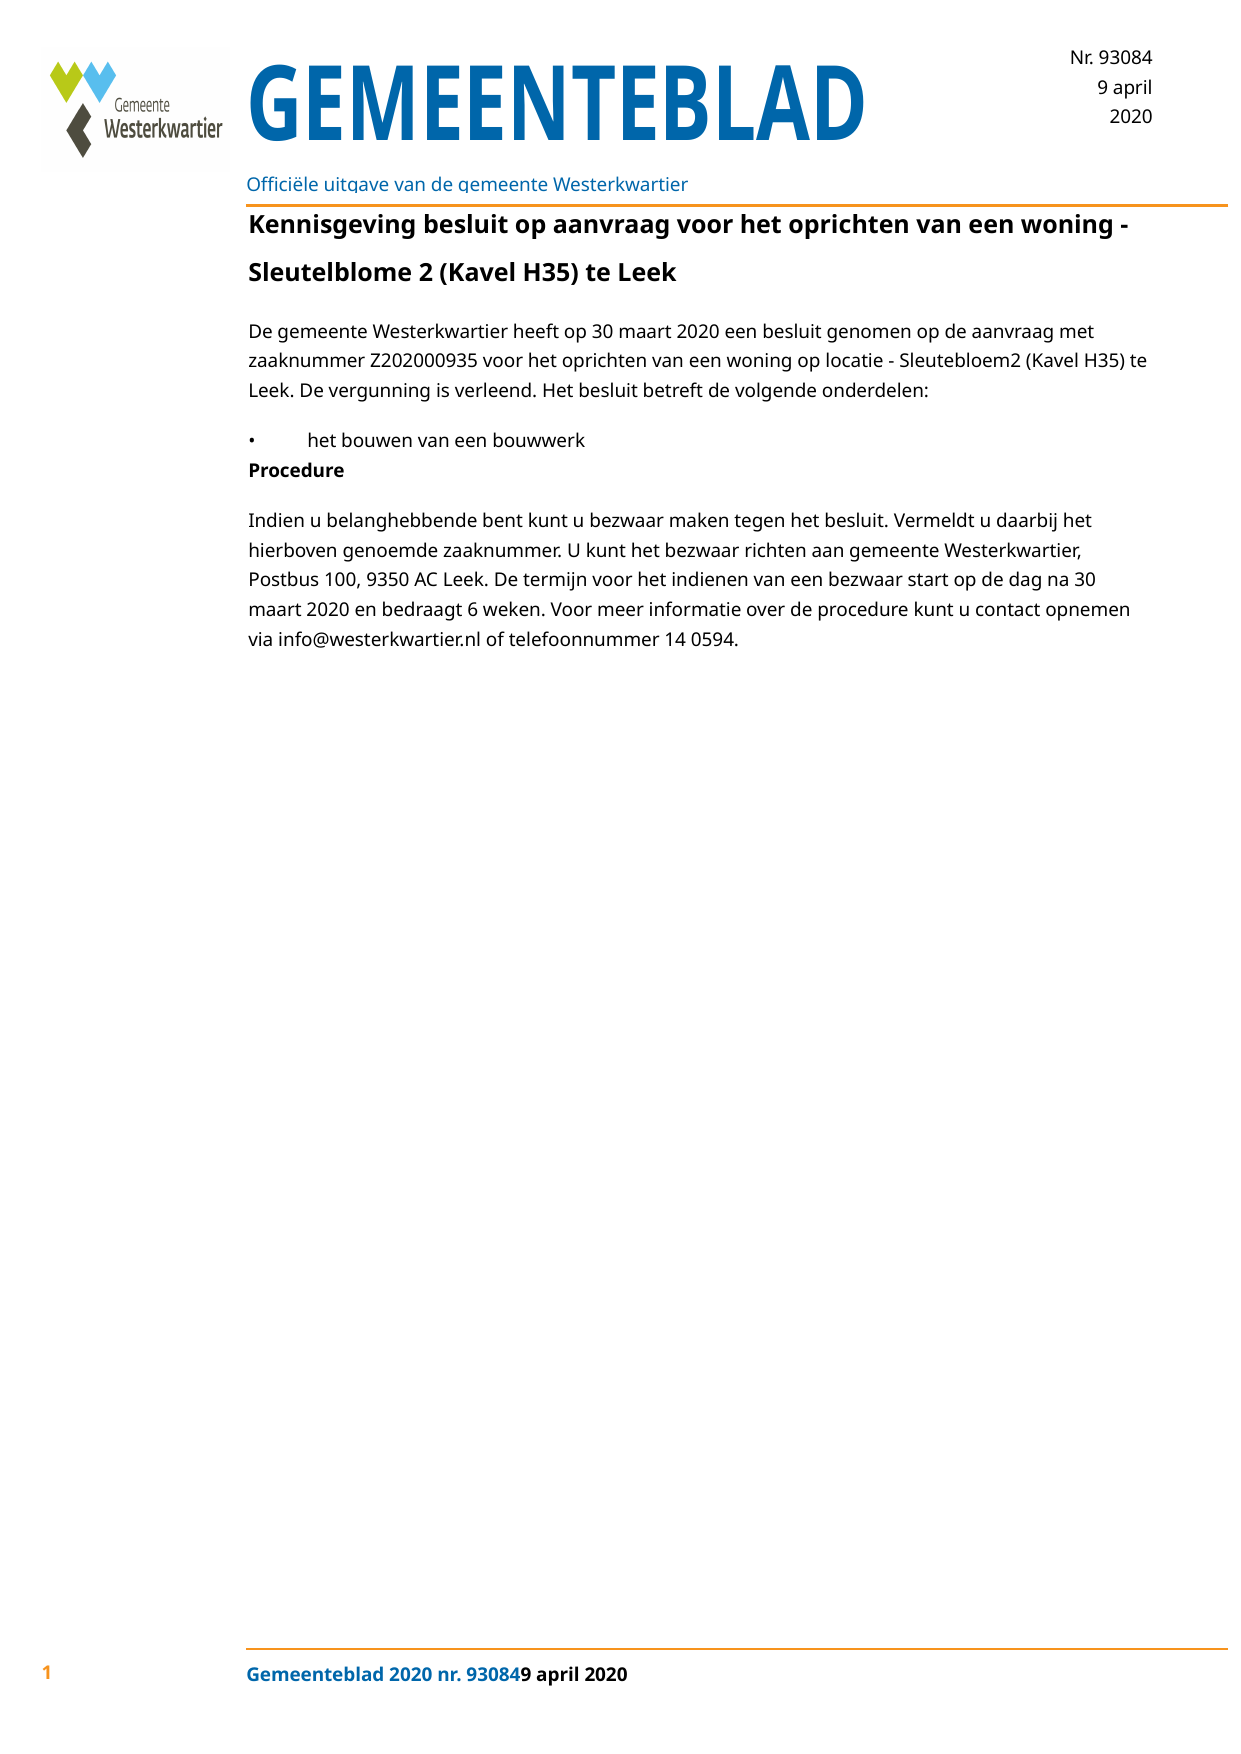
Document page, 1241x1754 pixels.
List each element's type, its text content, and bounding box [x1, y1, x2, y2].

text Kennisgeving besluit op aanvraag voor het oprichten van een woning -Sleutelblome 2 (Kavel H35) te Leek [248, 207, 1152, 288]
text De gemeente Westerkwartier heeft op 30 maart 2020 een besluit genomen op de aanvraag met zaaknummer Z202000935 voor het oprichten van een woning op locatie - Sleutebloem2 (Kavel H35) te Leek. De vergunning is verleend. Het besluit betreft de volgende onderdelen: [248, 318, 1152, 403]
list het bouwen van een bouwwerk [248, 427, 1152, 453]
text Procedure [248, 457, 1152, 483]
text Indien u belanghebbende bent kunt u bezwaar maken tegen het besluit. Vermeldt u daarbij het hierboven genoemde zaaknummer. U kunt het bezwaar richten aan gemeente Westerkwartier, Postbus 100, 9350 AC Leek. De termijn voor het indienen van een bezwaar start op de dag na 30 maart 2020 en bedraagt 6 weken. Voor meer informatie over de procedure kunt u contact opnemen via info@westerkwartier.nl of telefoonnummer 14 0594. [248, 507, 1152, 652]
picture [41, 47, 231, 172]
